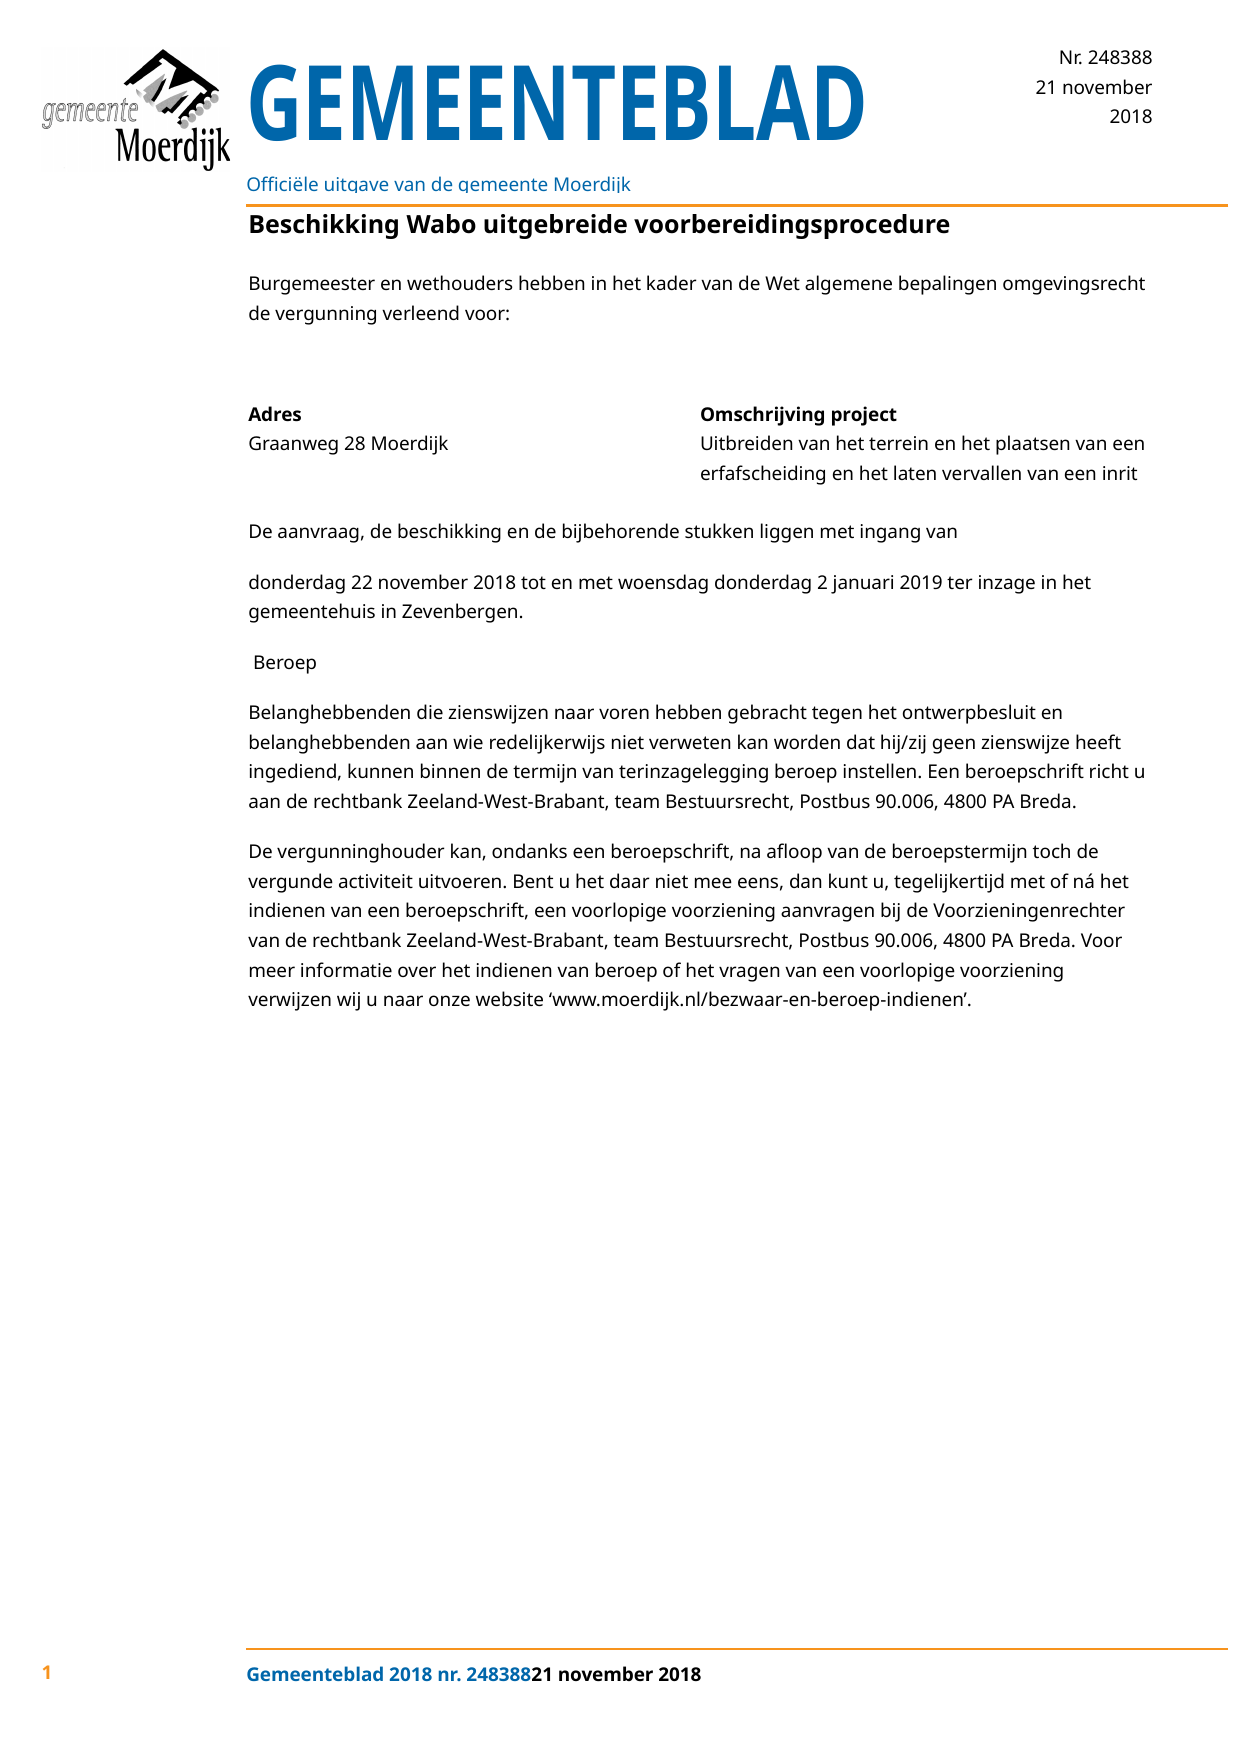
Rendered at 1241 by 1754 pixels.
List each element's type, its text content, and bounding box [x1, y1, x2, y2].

text Beroep [248, 649, 1152, 675]
text Burgemeester en wethouders hebben in het kader van de Wet algemene bepalingen omgevingsrecht de vergunning verleend voor: [248, 270, 1152, 326]
picture [41, 47, 231, 172]
text Beschikking Wabo uitgebreide voorbereidingsprocedure [248, 207, 1152, 241]
table_header Adres Graanweg 28 Moerdijk [248, 401, 700, 515]
text De vergunninghouder kan, ondanks een beroepschrift, na afloop van de beroepstermijn toch de vergunde activiteit uitvoeren. Bent u het daar niet mee eens, dan kunt u, tegelijkertijd met of ná het indienen van een beroepschrift, een voorlopige voorziening aanvragen bij de Voorzieningenrechter van de rechtbank Zeeland-West-Brabant, team Bestuursrecht, Postbus 90.006, 4800 PA Breda. Voor meer informatie over het indienen van beroep of het vragen van een voorlopige voorziening verwijzen wij u naar onze website ‘www.moerdijk.nl/bezwaar-en-beroep-indienen’. [248, 838, 1152, 1012]
text Belanghebbenden die zienswijzen naar voren hebben gebracht tegen het ontwerpbesluit en belanghebbenden aan wie redelijkerwijs niet verweten kan worden dat hij/zij geen zienswijze heeft ingediend, kunnen binnen de termijn van terinzagelegging beroep instellen. Een beroepschrift richt u aan de rechtbank Zeeland-West-Brabant, team Bestuursrecht, Postbus 90.006, 4800 PA Breda. [248, 699, 1152, 814]
text donderdag 22 november 2018 tot en met woensdag donderdag 2 januari 2019 ter inzage in het gemeentehuis in Zevenbergen. [248, 569, 1152, 624]
table_header Omschrijving project Uitbreiden van het terrein en het plaatsen van een erfafscheiding en het laten vervallen van een inrit [700, 401, 1152, 515]
text De aanvraag, de beschikking en de bijbehorende stukken liggen met ingang van [248, 518, 1152, 544]
